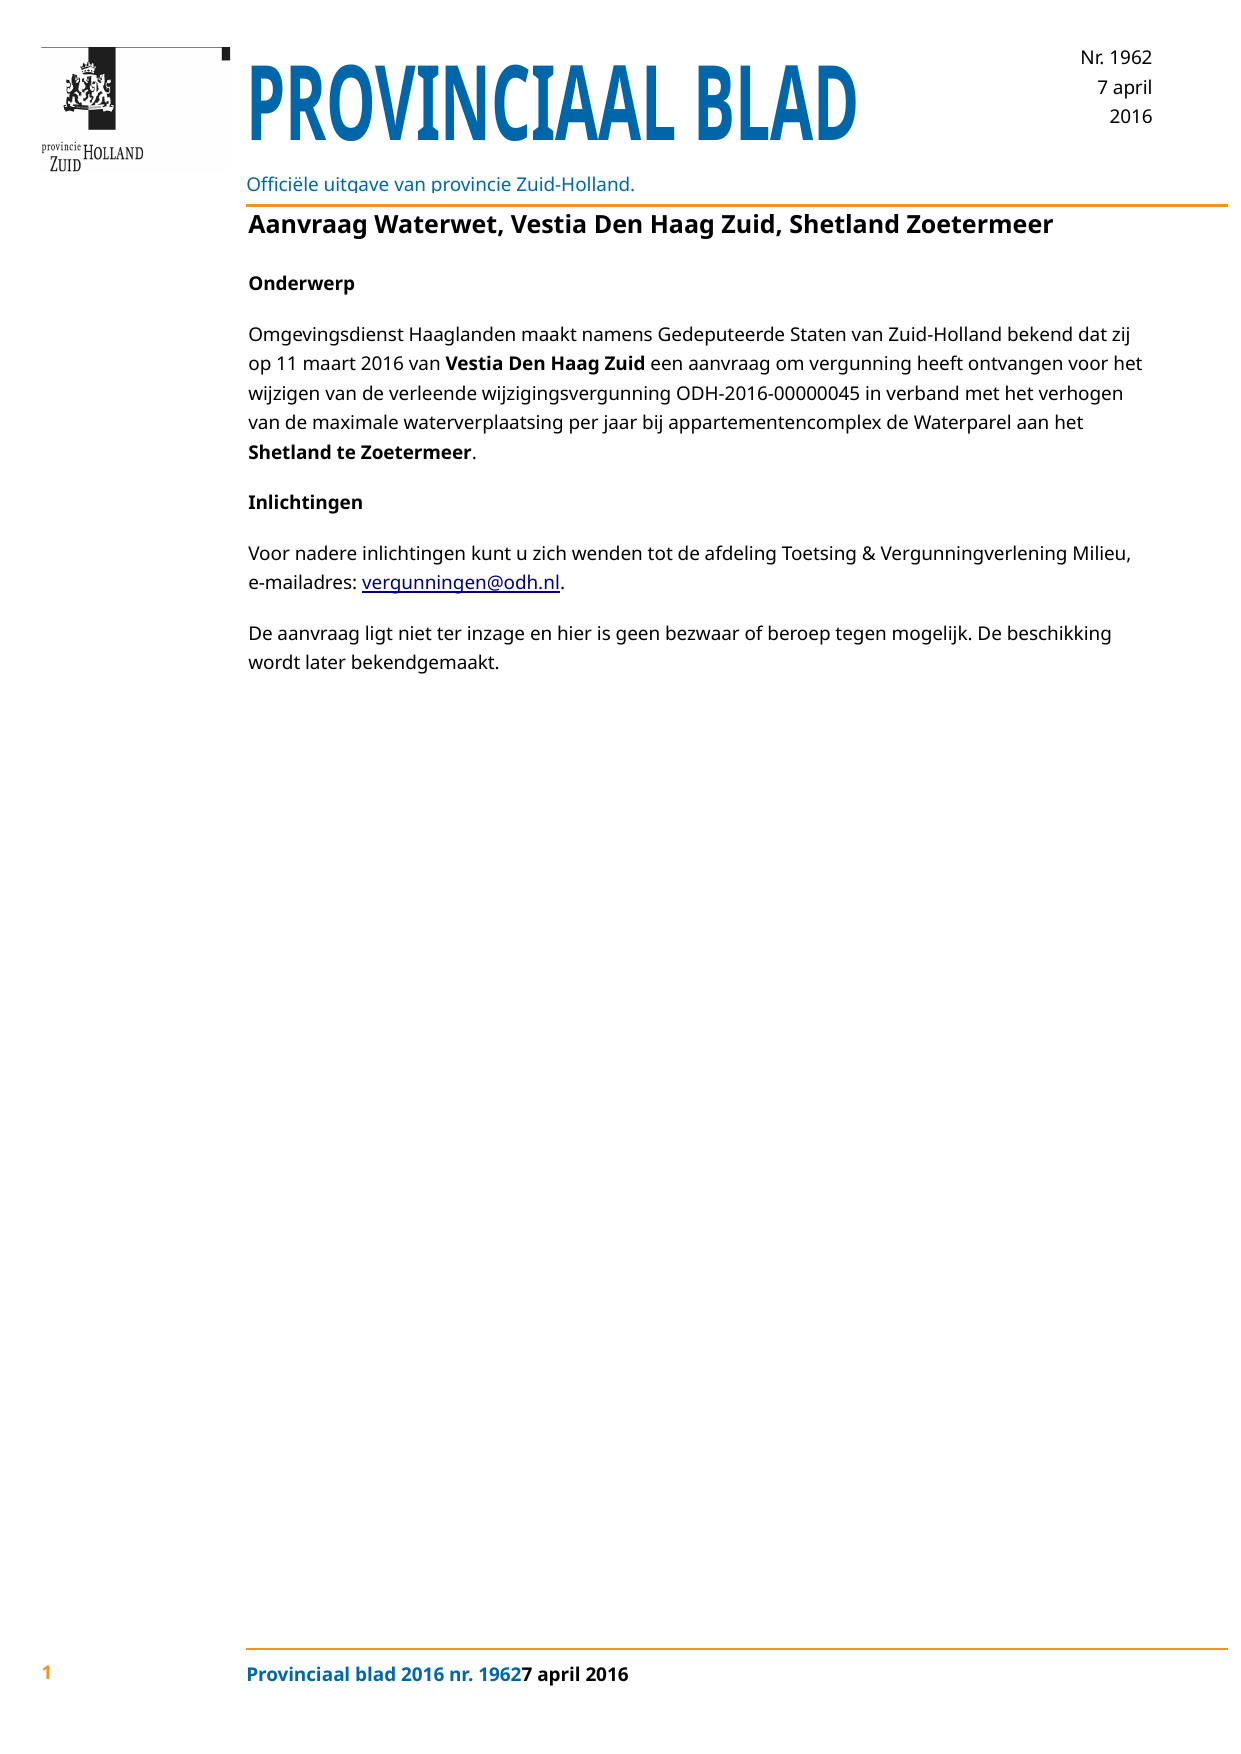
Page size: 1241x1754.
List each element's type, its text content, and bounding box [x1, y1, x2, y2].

text De aanvraag ligt niet ter inzage en hier is geen bezwaar of beroep tegen mogelijk. De beschikking wordt later bekendgemaakt. [248, 620, 1152, 675]
text Aanvraag Waterwet, Vestia Den Haag Zuid, Shetland Zoetermeer [248, 207, 1152, 241]
picture [41, 47, 231, 172]
text Onderwerp [248, 270, 1152, 296]
text Omgevingsdienst Haaglanden maakt namens Gedeputeerde Staten van Zuid-Holland bekend dat zij op 11 maart 2016 van Vestia Den Haag Zuid een aanvraag om vergunning heeft ontvangen voor het wijzigen van de verleende wijzigingsvergunning ODH-2016-00000045 in verband met het verhogen van de maximale waterverplaatsing per jaar bij appartementencomplex de Waterparel aan het Shetland te Zoetermeer. [248, 321, 1152, 465]
text Voor nadere inlichtingen kunt u zich wenden tot de afdeling Toetsing & Vergunningverlening Milieu, e-mailadres: vergunningen@odh.nl. [248, 540, 1152, 595]
text Inlichtingen [248, 489, 1152, 515]
